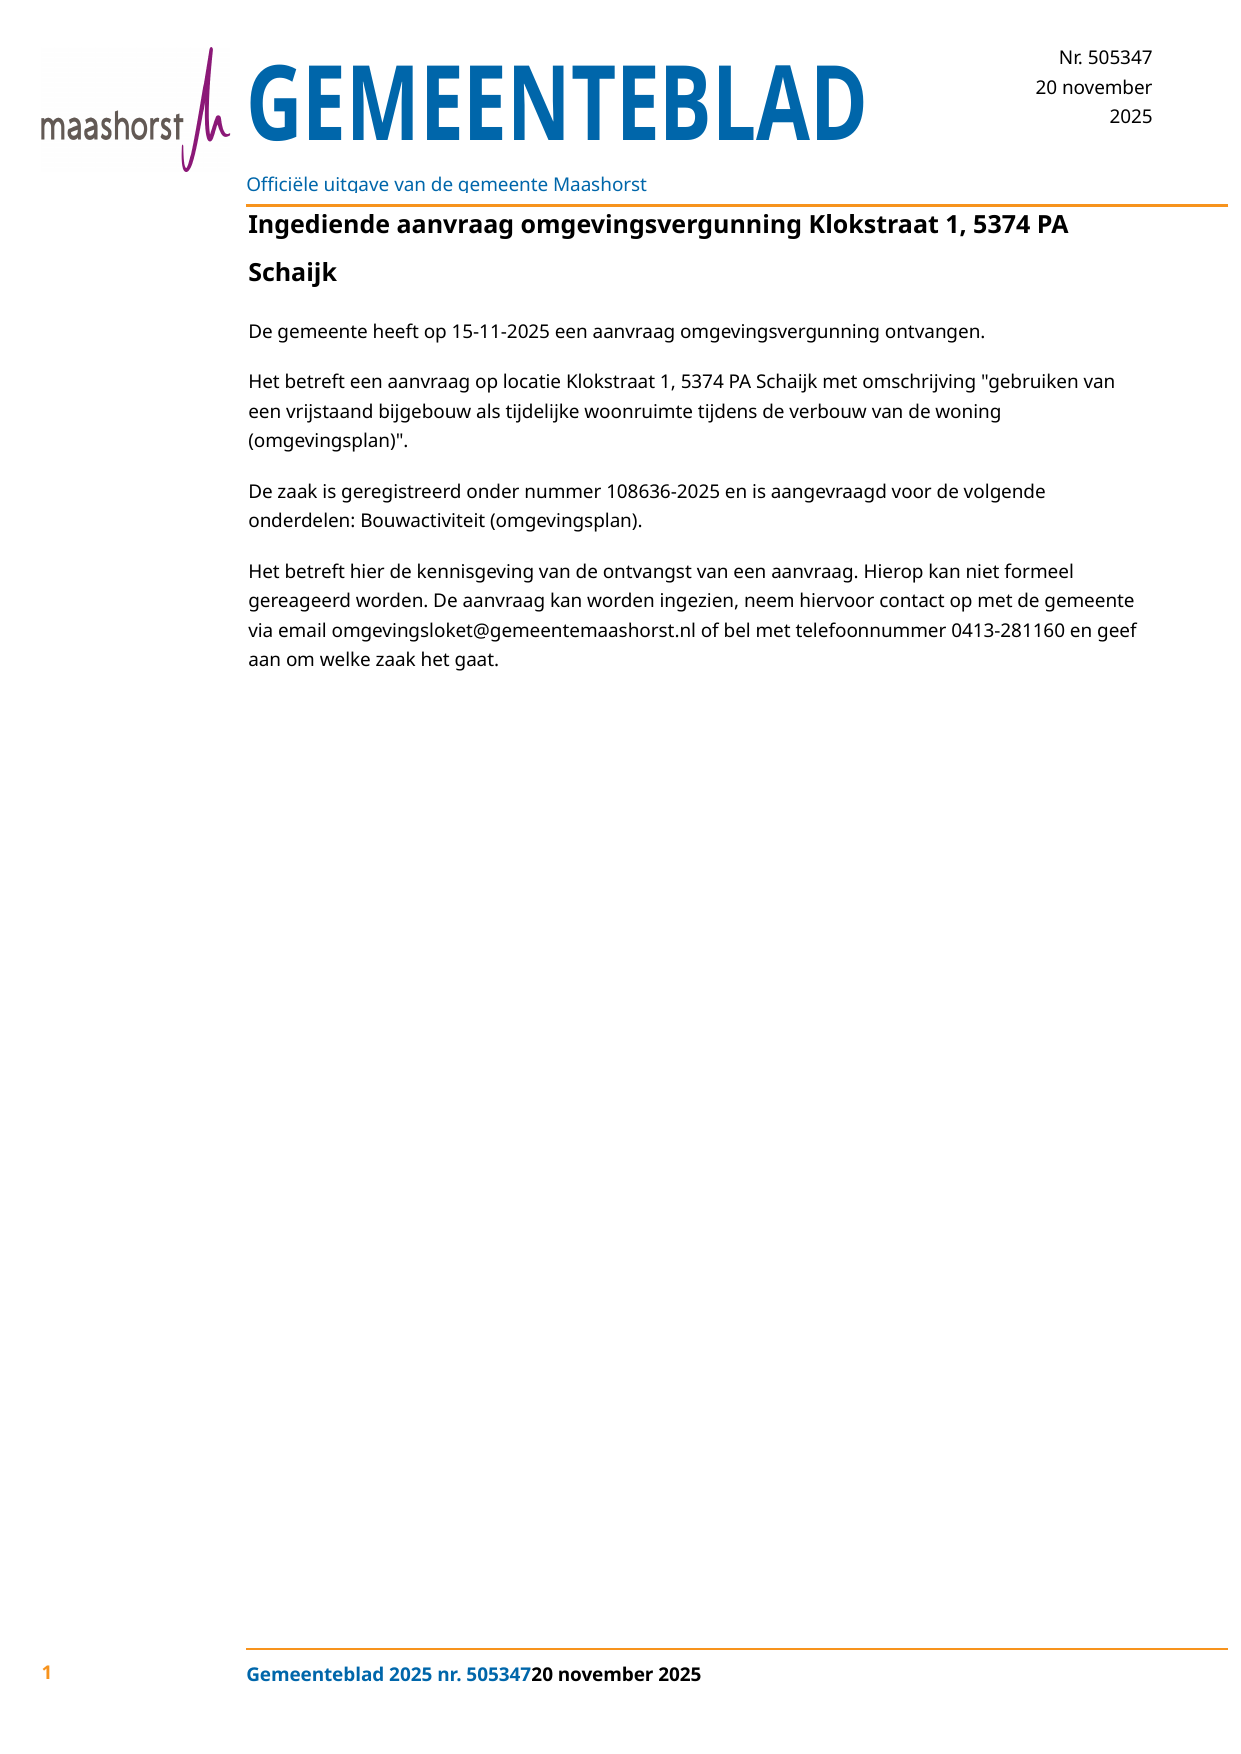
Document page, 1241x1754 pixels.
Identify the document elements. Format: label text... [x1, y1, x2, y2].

text De zaak is geregistreerd onder nummer 108636-2025 en is aangevraagd voor de volgende onderdelen: Bouwactiviteit (omgevingsplan). [248, 478, 1152, 533]
picture [41, 47, 231, 172]
text Het betreft een aanvraag op locatie Klokstraat 1, 5374 PA Schaijk met omschrijving "gebruiken van een vrijstaand bijgebouw als tijdelijke woonruimte tijdens de verbouw van de woning (omgevingsplan)". [248, 368, 1152, 453]
text De gemeente heeft op 15-11-2025 een aanvraag omgevingsvergunning ontvangen. [248, 318, 1152, 344]
text Ingediende aanvraag omgevingsvergunning Klokstraat 1, 5374 PA Schaijk [248, 207, 1152, 288]
text Het betreft hier de kennisgeving van de ontvangst van een aanvraag. Hierop kan niet formeel gereageerd worden. De aanvraag kan worden ingezien, neem hiervoor contact op met de gemeente via email omgevingsloket@gemeentemaashorst.nl of bel met telefoonnummer 0413-281160 en geef aan om welke zaak het gaat. [248, 558, 1152, 672]
